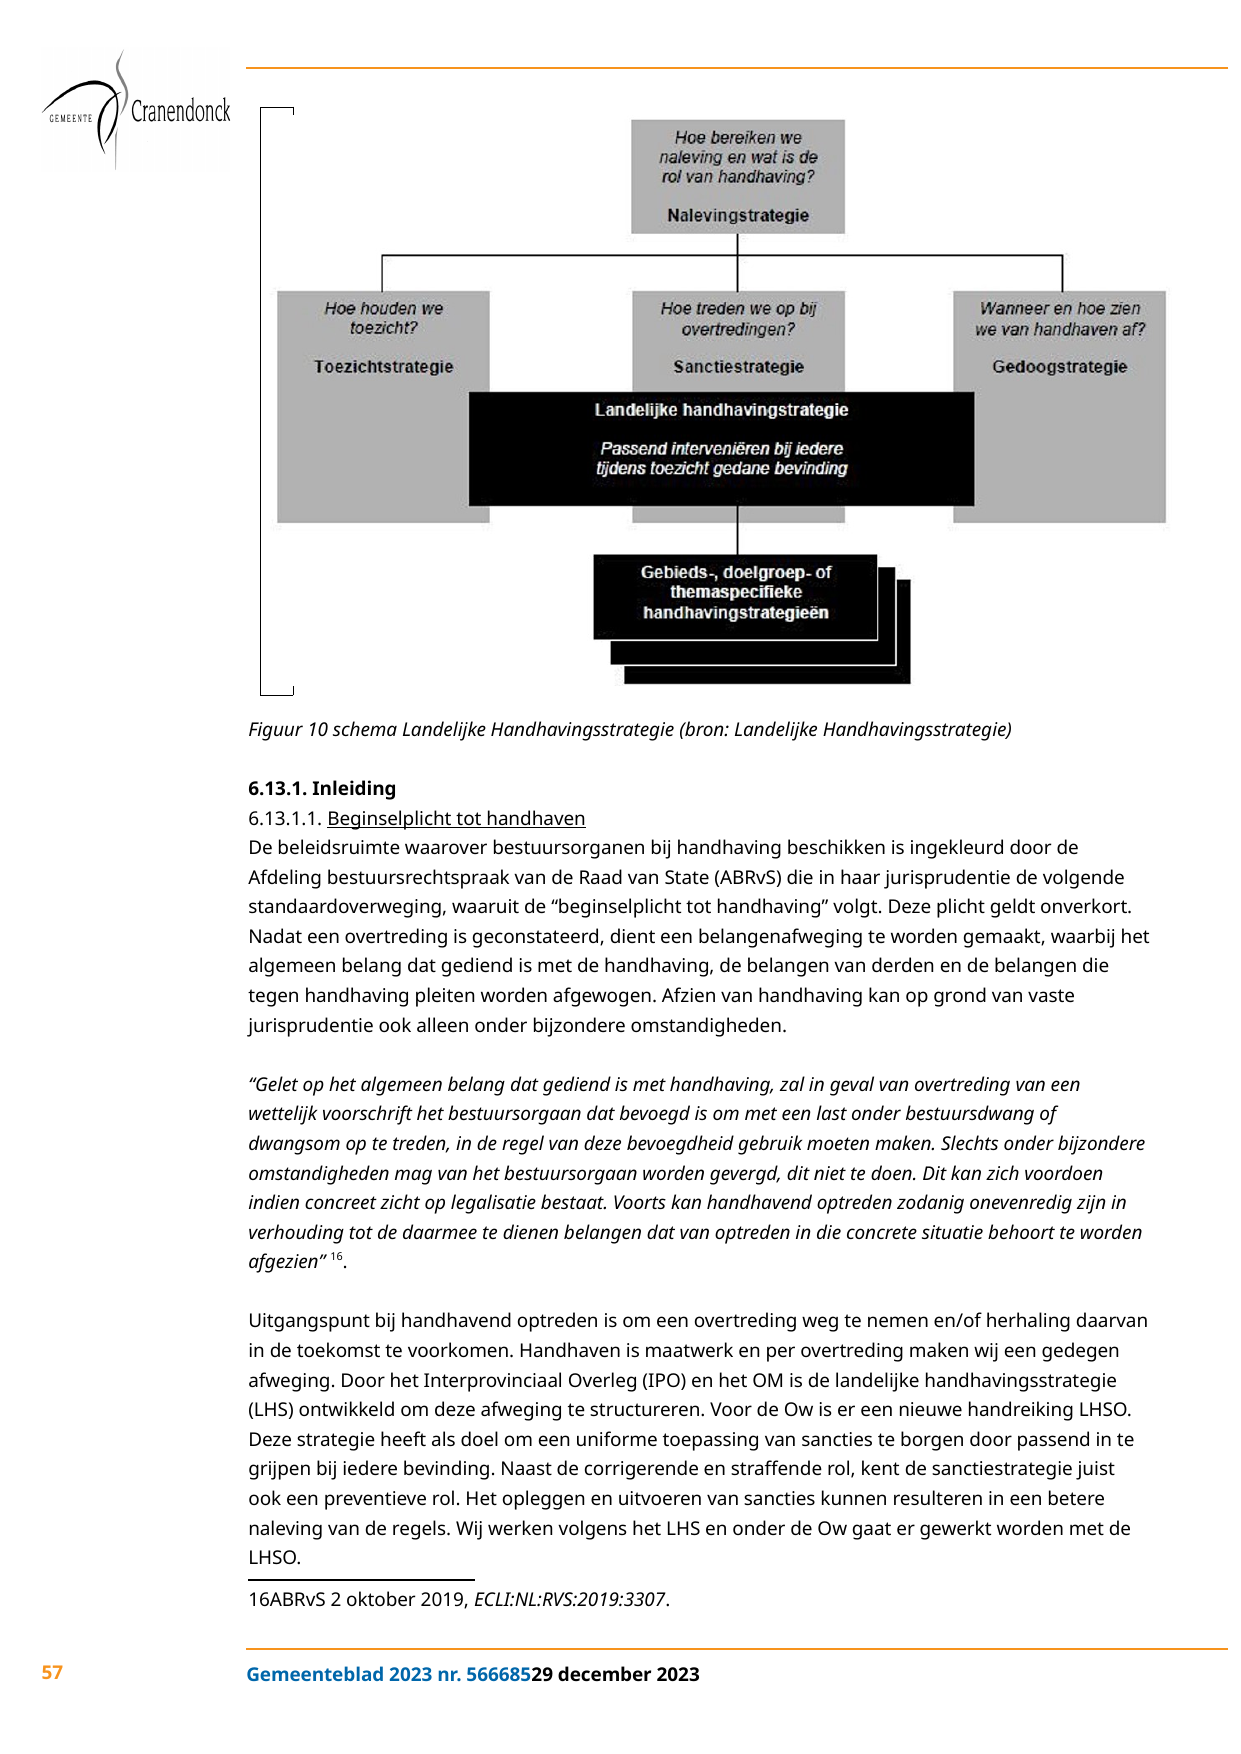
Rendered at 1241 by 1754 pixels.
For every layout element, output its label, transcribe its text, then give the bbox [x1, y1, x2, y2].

text Uitgangspunt bij handhavend optreden is om een overtreding weg te nemen en/of herhaling daarvan in de toekomst te voorkomen. Handhaven is maatwerk en per overtreding maken wij een gedegen afweging. Door het Interprovinciaal Overleg (IPO) en het OM is de landelijke handhavingsstrategie (LHS) ontwikkeld om deze afweging te structureren. Voor de Ow is er een nieuwe handreiking LHSO. Deze strategie heeft als doel om een uniforme toepassing van sancties te borgen door passend in te grijpen bij iedere bevinding. Naast de corrigerende en straffende rol, kent de sanctiestrategie juist ook een preventieve rol. Het opleggen en uitvoeren van sancties kunnen resulteren in een betere naleving van de regels. Wij werken volgens het LHS en onder de Ow gaat er gewerkt worden met de LHSO. [248, 1308, 1152, 1570]
text “Gelet op het algemeen belang dat gediend is met handhaving, zal in geval van overtreding van een wettelijk voorschrift het bestuursorgaan dat bevoegd is om met een last onder bestuursdwang of dwangsom op te treden, in de regel van deze bevoegdheid gebruik moeten maken. Slechts onder bijzondere omstandigheden mag van het bestuursorgaan worden gevergd, dit niet te doen. Dit kan zich voordoen indien concreet zicht op legalisatie bestaat. Voorts kan handhavend optreden zodanig onevenredig zijn in verhouding tot de daarmee te dienen belangen dat van optreden in die concrete situatie behoort te worden afgezien” . [248, 1071, 1152, 1274]
text De beleidsruimte waarover bestuursorganen bij handhaving beschikken is ingekleurd door de Afdeling bestuursrechtspraak van de Raad van State (ABRvS) die in haar jurisprudentie de volgende standaardoverweging, waaruit de “beginselplicht tot handhaving” volgt. Deze plicht geldt onverkort. Nadat een overtreding is geconstateerd, dient een belangenafweging te worden gemaakt, waarbij het algemeen belang dat gediend is met de handhaving, de belangen van derden en de belangen die tegen handhaving pleiten worden afgewogen. Afzien van handhaving kan op grond van vaste jurisprudentie ook alleen onder bijzondere omstandigheden. [248, 834, 1152, 1037]
text 6.13.1. Inleiding [248, 775, 1152, 801]
picture [41, 47, 231, 172]
text Figuur 10 schema Landelijke Handhavingsstrategie (bron: Landelijke Handhavingsstrategie) [248, 716, 1152, 742]
text ABRvS 2 oktober 2019, ECLI:NL:RVS:2019:3307. [248, 1586, 1152, 1612]
text 6.13.1.1. Beginselplicht tot handhaven [248, 805, 1152, 830]
picture [268, 115, 1173, 686]
